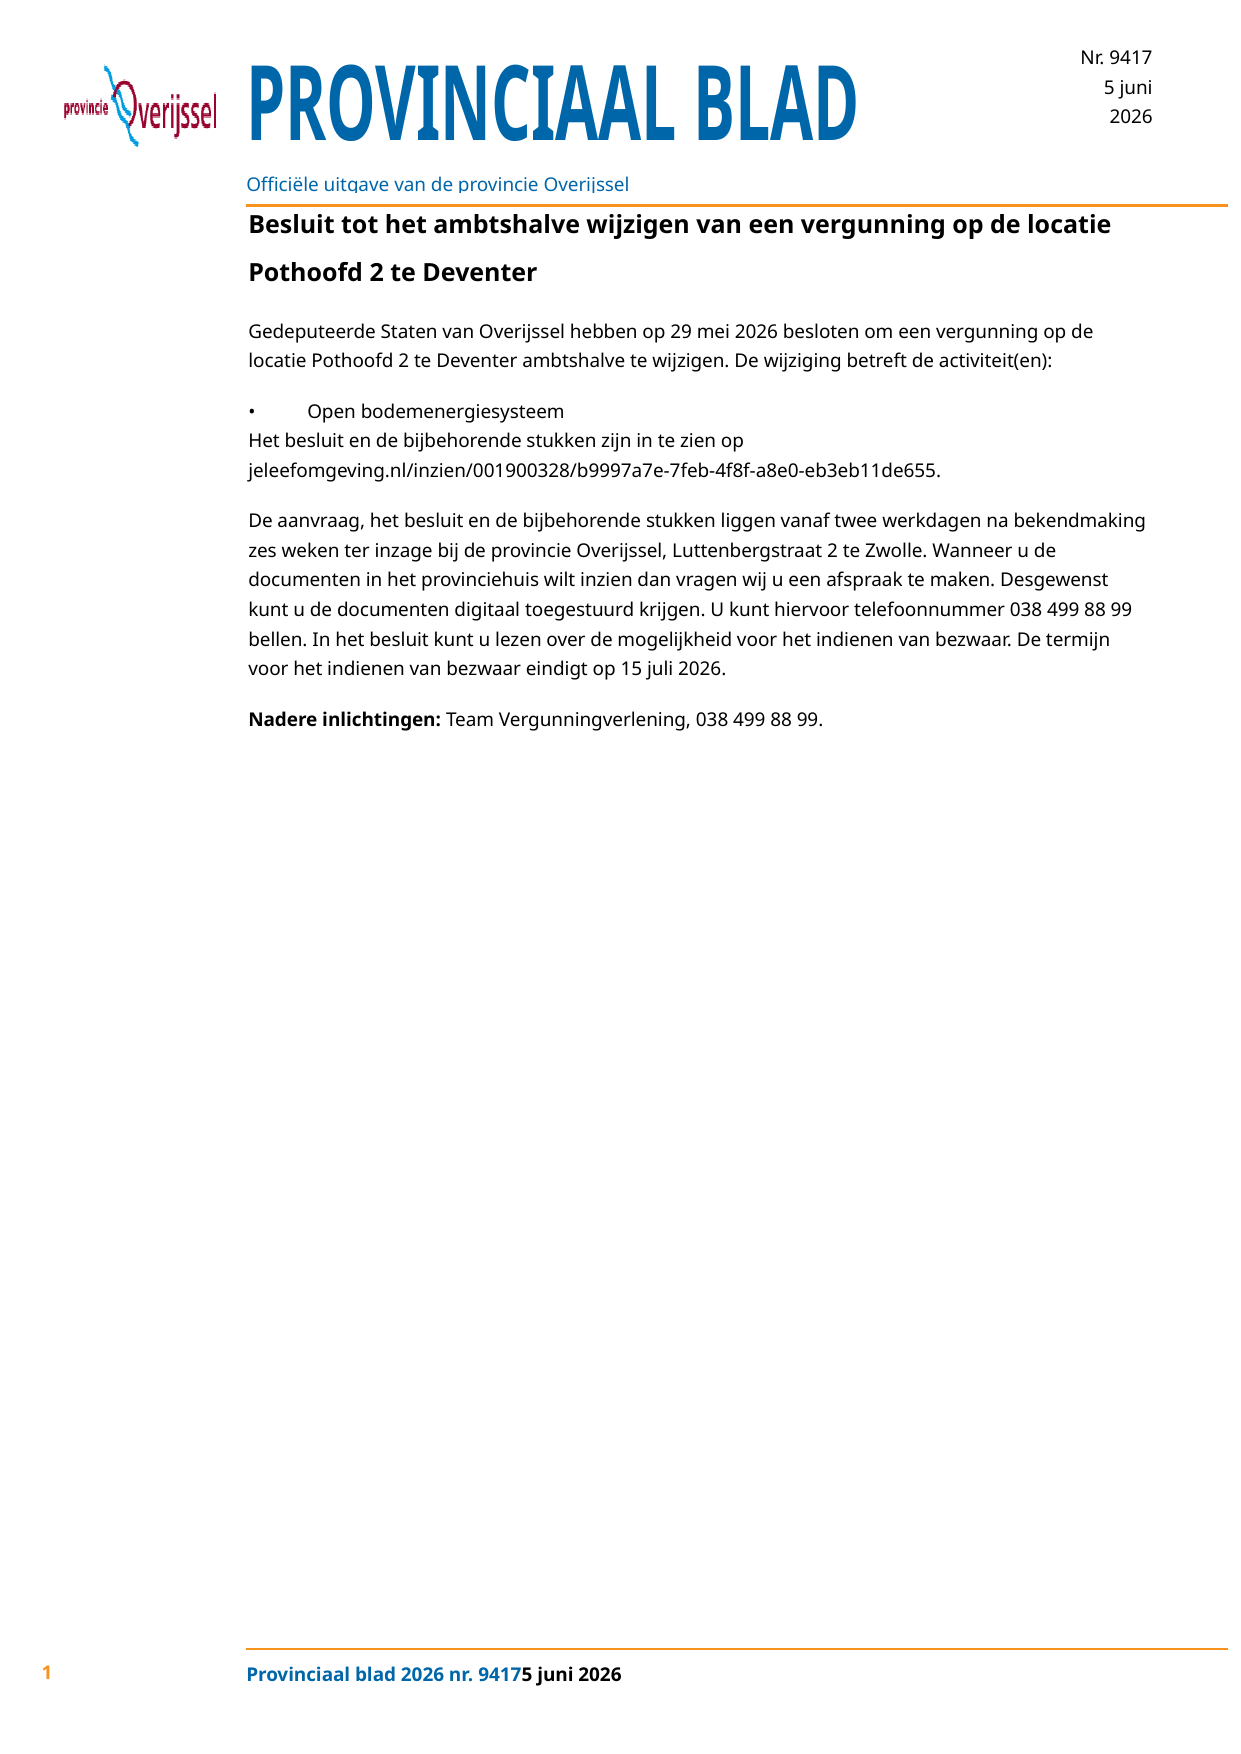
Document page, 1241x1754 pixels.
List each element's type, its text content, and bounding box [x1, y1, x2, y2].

text De aanvraag, het besluit en de bijbehorende stukken liggen vanaf twee werkdagen na bekendmaking zes weken ter inzage bij de provincie Overijssel, Luttenbergstraat 2 te Zwolle. Wanneer u de documenten in het provinciehuis wilt inzien dan vragen wij u een afspraak te maken. Desgewenst kunt u de documenten digitaal toegestuurd krijgen. U kunt hiervoor telefoonnummer 038 499 88 99 bellen. In het besluit kunt u lezen over de mogelijkheid voor het indienen van bezwaar. De termijn voor het indienen van bezwaar eindigt op 15 juli 2026. [248, 507, 1152, 681]
text Gedeputeerde Staten van Overijssel hebben op 29 mei 2026 besloten om een vergunning op de locatie Pothoofd 2 te Deventer ambtshalve te wijzigen. De wijziging betreft de activiteit(en): [248, 318, 1152, 373]
text Nadere inlichtingen: Team Vergunningverlening, 038 499 88 99. [248, 706, 1152, 732]
picture [41, 47, 231, 172]
text Besluit tot het ambtshalve wijzigen van een vergunning op de locatie Pothoofd 2 te Deventer [248, 207, 1152, 288]
text Het besluit en de bijbehorende stukken zijn in te zien op jeleefomgeving.nl/inzien/001900328/b9997a7e-7feb-4f8f-a8e0-eb3eb11de655. [248, 427, 1152, 483]
list Open bodemenergiesysteem [248, 398, 1152, 424]
